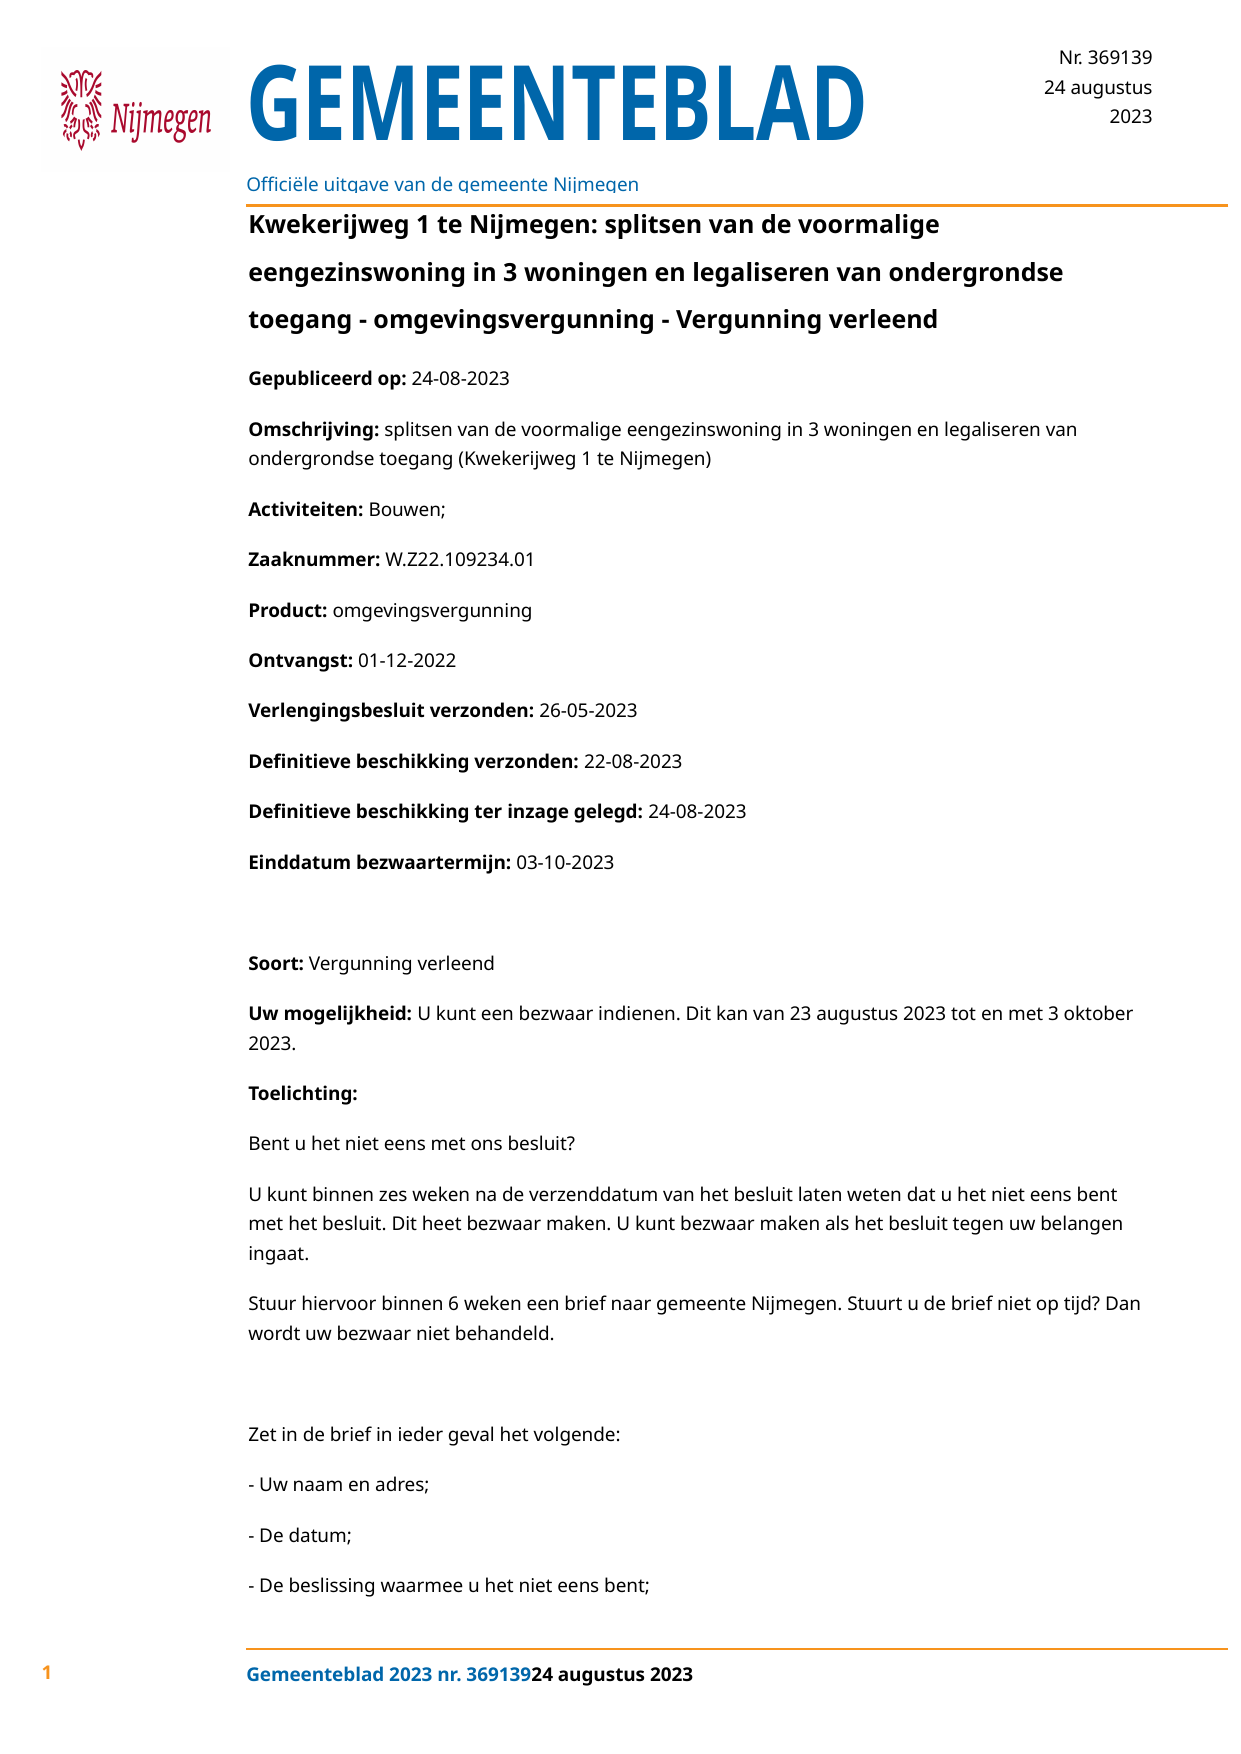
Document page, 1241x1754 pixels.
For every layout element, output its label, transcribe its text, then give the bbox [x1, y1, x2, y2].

text Kwekerijweg 1 te Nijmegen: splitsen van de voormalige eengezinswoning in 3 woningen en legaliseren van ondergrondse toegang - omgevingsvergunning - Vergunning verleend [248, 207, 1152, 336]
text Stuur hiervoor binnen 6 weken een brief naar gemeente Nijmegen. Stuurt u de brief niet op tijd? Dan wordt uw bezwaar niet behandeld. [248, 1291, 1152, 1346]
text Definitieve beschikking ter inzage gelegd: 24-08-2023 [248, 798, 1152, 824]
text Uw mogelijkheid: U kunt een bezwaar indienen. Dit kan van 23 augustus 2023 tot en met 3 oktober 2023. [248, 1000, 1152, 1055]
picture [41, 47, 231, 172]
text Verlengingsbesluit verzonden: 26-05-2023 [248, 698, 1152, 723]
text Ontvangst: 01-12-2022 [248, 647, 1152, 673]
text Omschrijving: splitsen van de voormalige eengezinswoning in 3 woningen en legaliseren van ondergrondse toegang (Kwekerijweg 1 te Nijmegen) [248, 416, 1152, 471]
text Soort: Vergunning verleend [248, 950, 1152, 975]
text - De beslissing waarmee u het niet eens bent; [248, 1572, 1152, 1598]
text Product: omgevingsvergunning [248, 597, 1152, 622]
text Bent u het niet eens met ons besluit? [248, 1131, 1152, 1156]
text Activiteiten: Bouwen; [248, 496, 1152, 522]
text Gepubliceerd op: 24-08-2023 [248, 366, 1152, 391]
text - Uw naam en adres; [248, 1471, 1152, 1497]
text Einddatum bezwaartermijn: 03-10-2023 [248, 849, 1152, 874]
text Toelichting: [248, 1080, 1152, 1106]
text - De datum; [248, 1522, 1152, 1547]
text U kunt binnen zes weken na de verzenddatum van het besluit laten weten dat u het niet eens bent met het besluit. Dit heet bezwaar maken. U kunt bezwaar maken als het besluit tegen uw belangen ingaat. [248, 1181, 1152, 1266]
text Definitieve beschikking verzonden: 22-08-2023 [248, 748, 1152, 774]
text Zaaknummer: W.Z22.109234.01 [248, 546, 1152, 572]
text Zet in de brief in ieder geval het volgende: [248, 1421, 1152, 1447]
